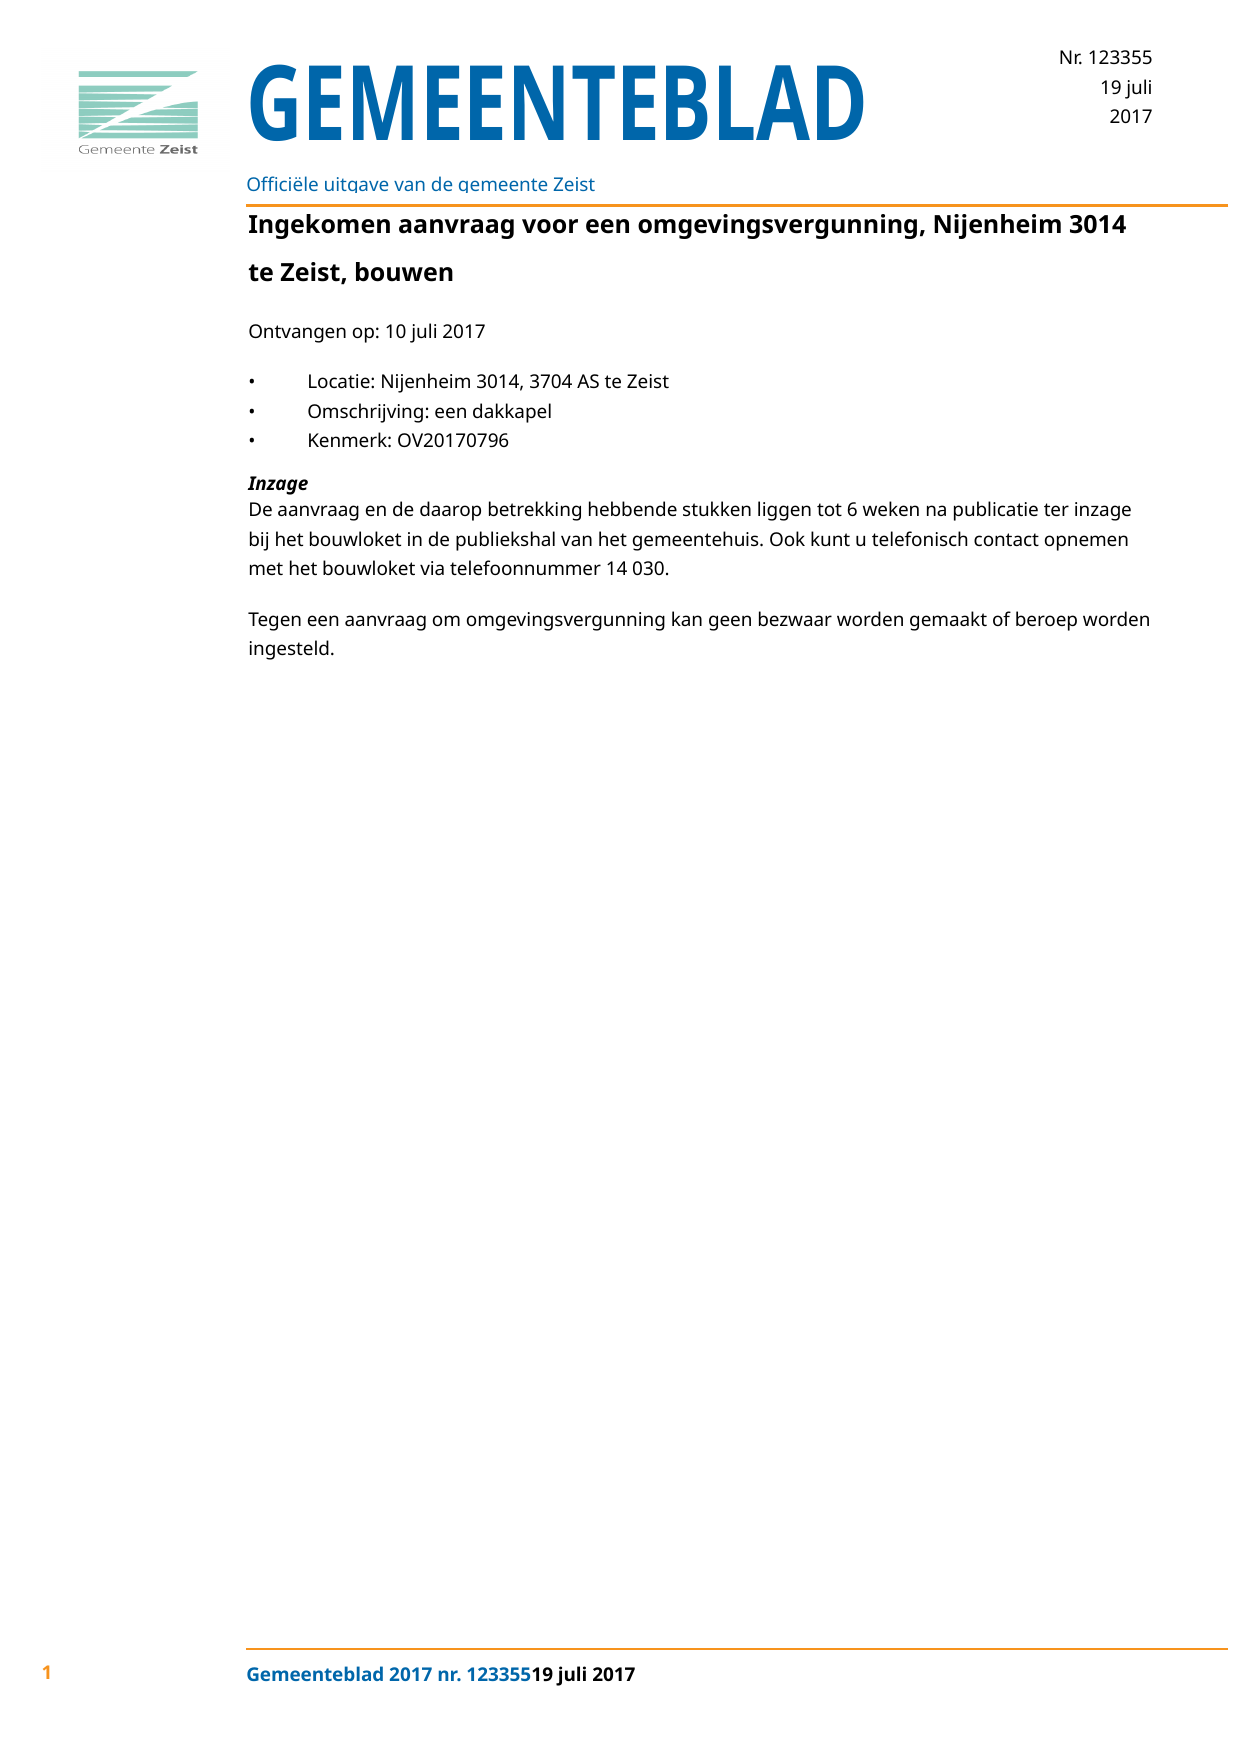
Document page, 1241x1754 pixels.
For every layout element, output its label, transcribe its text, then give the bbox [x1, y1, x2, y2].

list Locatie: Nijenheim 3014, 3704 AS te Zeist [248, 368, 1152, 394]
text De aanvraag en de daarop betrekking hebbende stukken liggen tot 6 weken na publicatie ter inzage bij het bouwloket in de publiekshal van het gemeentehuis. Ook kunt u telefonisch contact opnemen met het bouwloket via telefoonnummer 14 030. [248, 496, 1152, 581]
list Kenmerk: OV20170796 [248, 427, 1152, 453]
picture [41, 47, 231, 172]
text Ontvangen op: 10 juli 2017 [248, 318, 1152, 344]
text Tegen een aanvraag om omgevingsvergunning kan geen bezwaar worden gemaakt of beroep worden ingesteld. [248, 606, 1152, 661]
text Ingekomen aanvraag voor een omgevingsvergunning, Nijenheim 3014 te Zeist, bouwen [248, 207, 1152, 288]
list Omschrijving: een dakkapel [248, 398, 1152, 424]
text Inzage [248, 471, 1152, 496]
